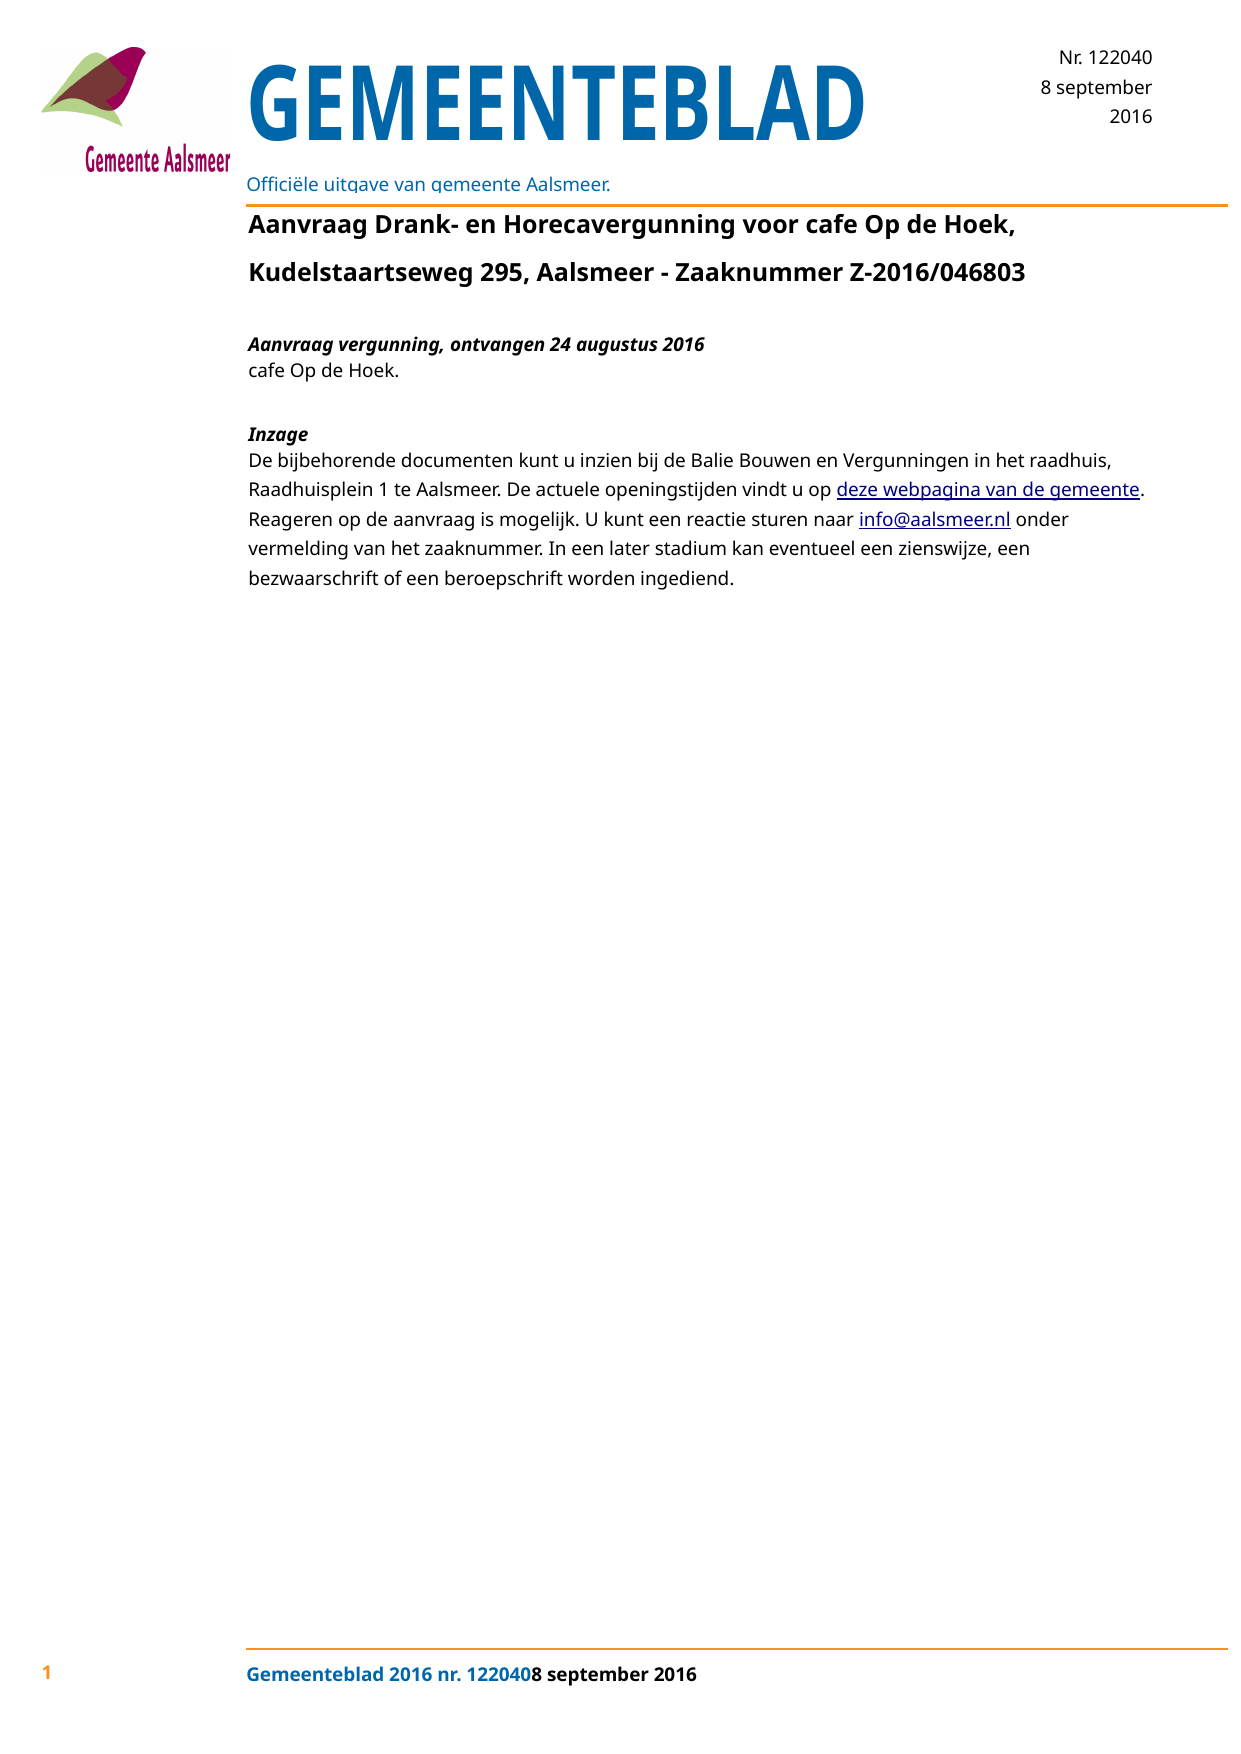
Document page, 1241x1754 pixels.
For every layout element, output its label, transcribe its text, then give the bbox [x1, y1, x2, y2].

text Aanvraag Drank- en Horecavergunning voor cafe Op de Hoek, Kudelstaartseweg 295, Aalsmeer - Zaaknummer Z-2016/046803 [248, 207, 1152, 288]
text cafe Op de Hoek. [248, 357, 1152, 383]
text Aanvraag vergunning, ontvangen 24 augustus 2016 [248, 331, 1152, 357]
picture [41, 47, 231, 172]
text Inzage [248, 421, 1152, 447]
text ​ [248, 616, 1152, 641]
text De bijbehorende documenten kunt u inzien bij de Balie Bouwen en Vergunningen in het raadhuis, Raadhuisplein 1 te Aalsmeer. De actuele openingstijden vindt u op deze webpagina van de gemeente. Reageren op de aanvraag is mogelijk. U kunt een reactie sturen naar info@aalsmeer.nl onder vermelding van het zaaknummer. In een later stadium kan eventueel een zienswijze, een bezwaarschrift of een beroepschrift worden ingediend. [248, 447, 1152, 591]
